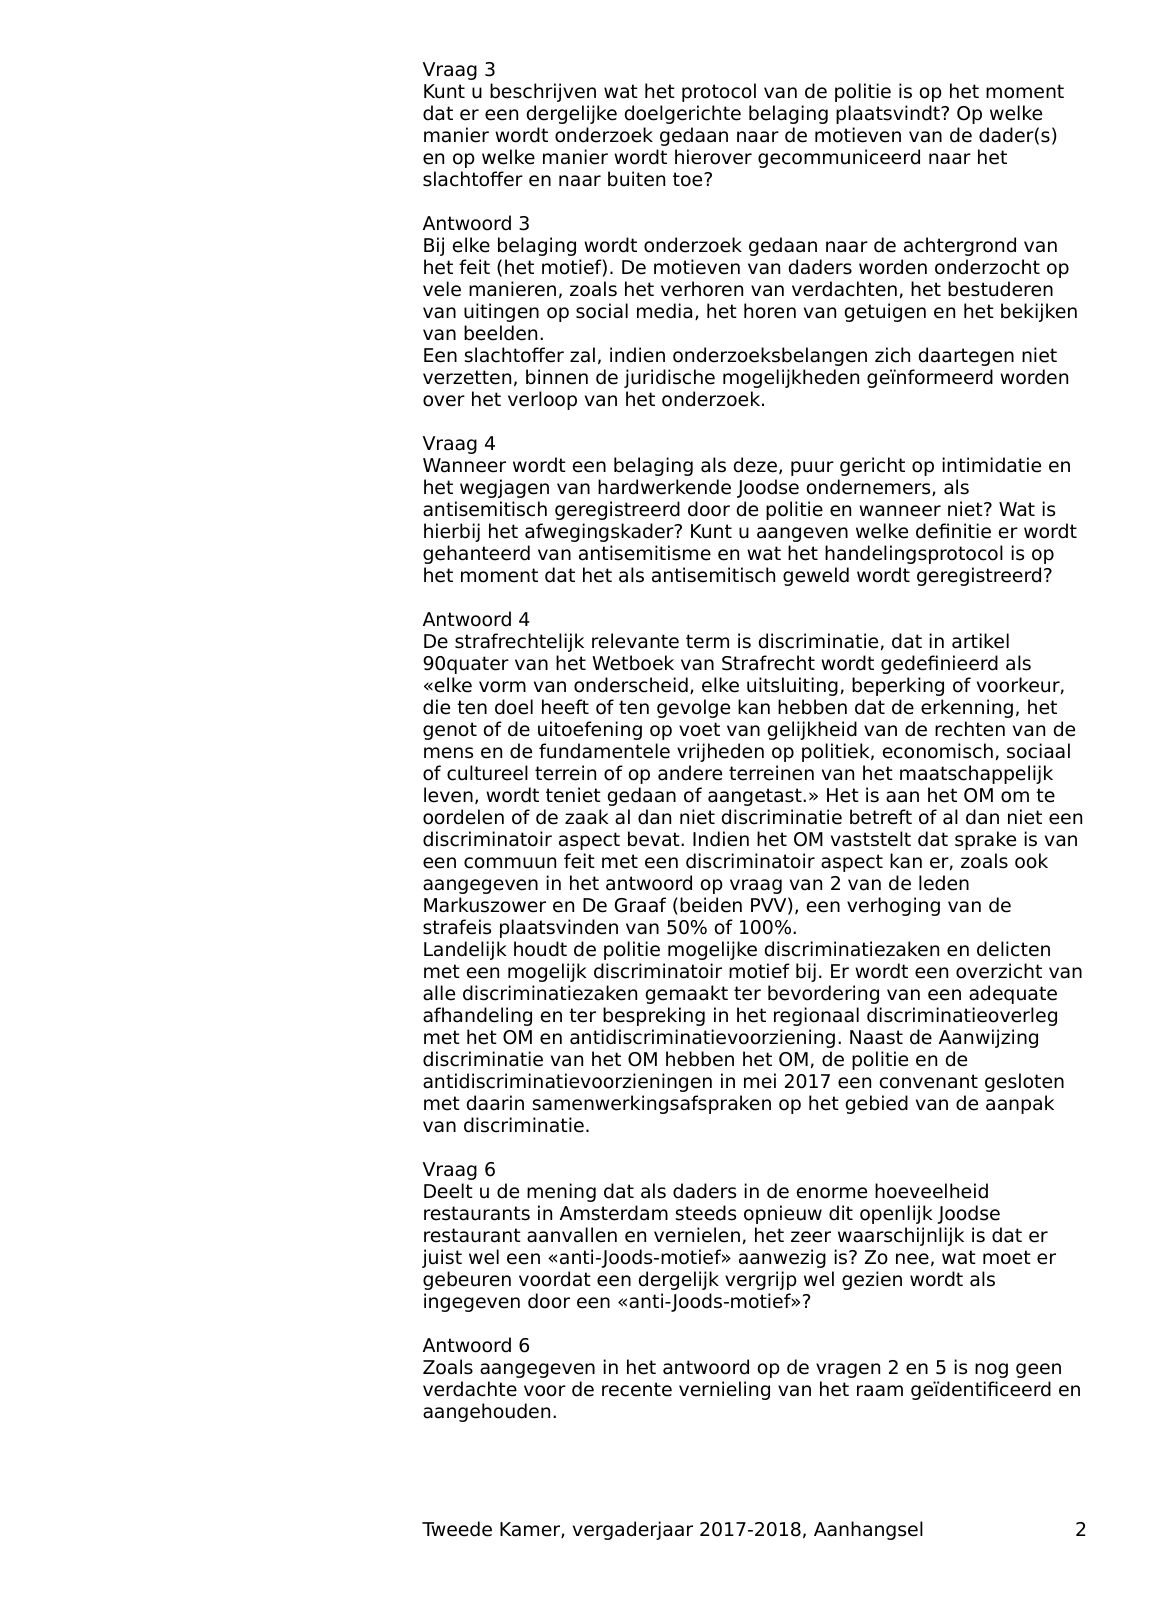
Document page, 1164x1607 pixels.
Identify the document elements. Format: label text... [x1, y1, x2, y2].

text Landelijk houdt de politie mogelijke discriminatiezaken en delicten met een mogelijk discriminatoir motief bij. Er wordt een overzicht van alle discriminatiezaken gemaakt ter bevordering van een adequate afhandeling en ter bespreking in het regionaal discriminatieoverleg met het OM en antidiscriminatievoorziening. Naast de Aanwijzing discriminatie van het OM hebben het OM, de politie en de antidiscriminatievoorzieningen in mei 2017 een convenant gesloten met daarin samenwerkingsafspraken op het gebied van de aanpak van discriminatie. [422, 939, 1087, 1137]
text Deelt u de mening dat als daders in de enorme hoeveelheid restaurants in Amsterdam steeds opnieuw dit openlijk Joodse restaurant aanvallen en vernielen, het zeer waarschijnlijk is dat er juist wel een «anti-Joods-motief» aanwezig is? Zo nee, wat moet er gebeuren voordat een dergelijk vergrijp wel gezien wordt als ingegeven door een «anti-Joods-motief»? [422, 1181, 1087, 1313]
text Antwoord 3 [422, 213, 1087, 235]
text Vraag 3 [422, 59, 1087, 81]
text De strafrechtelijk relevante term is discriminatie, dat in artikel 90quater van het Wetboek van Strafrecht wordt gedefinieerd als «elke vorm van onderscheid, elke uitsluiting, beperking of voorkeur, die ten doel heeft of ten gevolge kan hebben dat de erkenning, het genot of de uitoefening op voet van gelijkheid van de rechten van de mens en de fundamentele vrijheden op politiek, economisch, sociaal of cultureel terrein of op andere terreinen van het maatschappelijk leven, wordt teniet gedaan of aangetast.» Het is aan het OM om te oordelen of de zaak al dan niet discriminatie betreft of al dan niet een discriminatoir aspect bevat. Indien het OM vaststelt dat sprake is van een commuun feit met een discriminatoir aspect kan er, zoals ook aangegeven in het antwoord op vraag van 2 van de leden Markuszower en De Graaf (beiden PVV), een verhoging van de strafeis plaatsvinden van 50% of 100%. [422, 631, 1087, 939]
text Wanneer wordt een belaging als deze, puur gericht op intimidatie en het wegjagen van hardwerkende Joodse ondernemers, als antisemitisch geregistreerd door de politie en wanneer niet? Wat is hierbij het afwegingskader? Kunt u aangeven welke definitie er wordt gehanteerd van antisemitisme en wat het handelingsprotocol is op het moment dat het als antisemitisch geweld wordt geregistreerd? [422, 455, 1087, 587]
text Een slachtoffer zal, indien onderzoeksbelangen zich daartegen niet verzetten, binnen de juridische mogelijkheden geïnformeerd worden over het verloop van het onderzoek. [422, 345, 1087, 411]
text Antwoord 4 [422, 609, 1087, 631]
text Zoals aangegeven in het antwoord op de vragen 2 en 5 is nog geen verdachte voor de recente vernieling van het raam geïdentificeerd en aangehouden. [422, 1357, 1087, 1423]
text Vraag 6 [422, 1159, 1087, 1181]
text Vraag 4 [422, 433, 1087, 455]
text Kunt u beschrijven wat het protocol van de politie is op het moment dat er een dergelijke doelgerichte belaging plaatsvindt? Op welke manier wordt onderzoek gedaan naar de motieven van de dader(s) en op welke manier wordt hierover gecommuniceerd naar het slachtoffer en naar buiten toe? [422, 81, 1087, 191]
text Antwoord 6 [422, 1335, 1087, 1357]
text Bij elke belaging wordt onderzoek gedaan naar de achtergrond van het feit (het motief). De motieven van daders worden onderzocht op vele manieren, zoals het verhoren van verdachten, het bestuderen van uitingen op social media, het horen van getuigen en het bekijken van beelden. [422, 235, 1087, 345]
